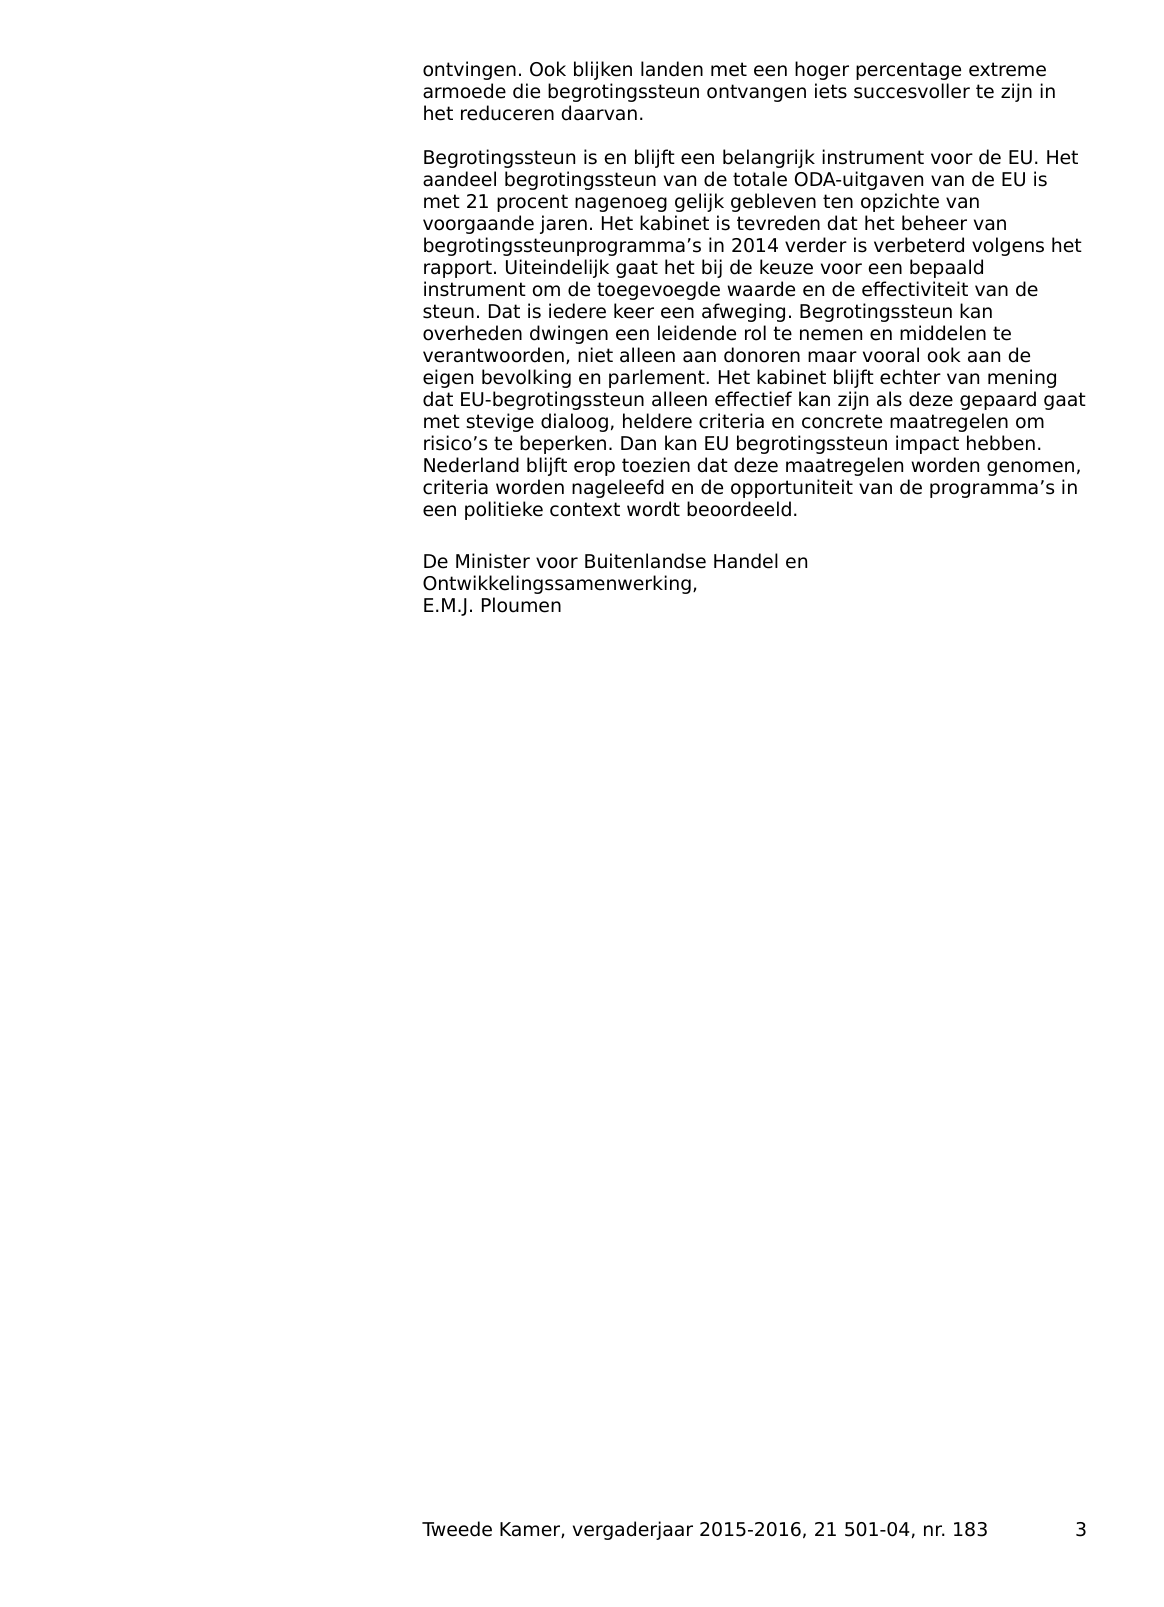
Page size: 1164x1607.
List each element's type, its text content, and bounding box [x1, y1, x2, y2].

text Begrotingssteun is en blijft een belangrijk instrument voor de EU. Het aandeel begrotingssteun van de totale ODA-uitgaven van de EU is met 21 procent nagenoeg gelijk gebleven ten opzichte van voorgaande jaren. Het kabinet is tevreden dat het beheer van begrotingssteunprogramma’s in 2014 verder is verbeterd volgens het rapport. Uiteindelijk gaat het bij de keuze voor een bepaald instrument om de toegevoegde waarde en de effectiviteit van de steun. Dat is iedere keer een afweging. Begrotingssteun kan overheden dwingen een leidende rol te nemen en middelen te verantwoorden, niet alleen aan donoren maar vooral ook aan de eigen bevolking en parlement. Het kabinet blijft echter van mening dat EU-begrotingssteun alleen effectief kan zijn als deze gepaard gaat met stevige dialoog, heldere criteria en concrete maatregelen om risico’s te beperken. Dan kan EU begrotingssteun impact hebben. Nederland blijft erop toezien dat deze maatregelen worden genomen, criteria worden nageleefd en de opportuniteit van de programma’s in een politieke context wordt beoordeeld. [422, 147, 1087, 521]
text De Minister voor Buitenlandse Handel en Ontwikkelingssamenwerking, E.M.J. Ploumen [422, 551, 1087, 617]
text ontvingen. Ook blijken landen met een hoger percentage extreme armoede die begrotingssteun ontvangen iets succesvoller te zijn in het reduceren daarvan. [422, 59, 1087, 125]
